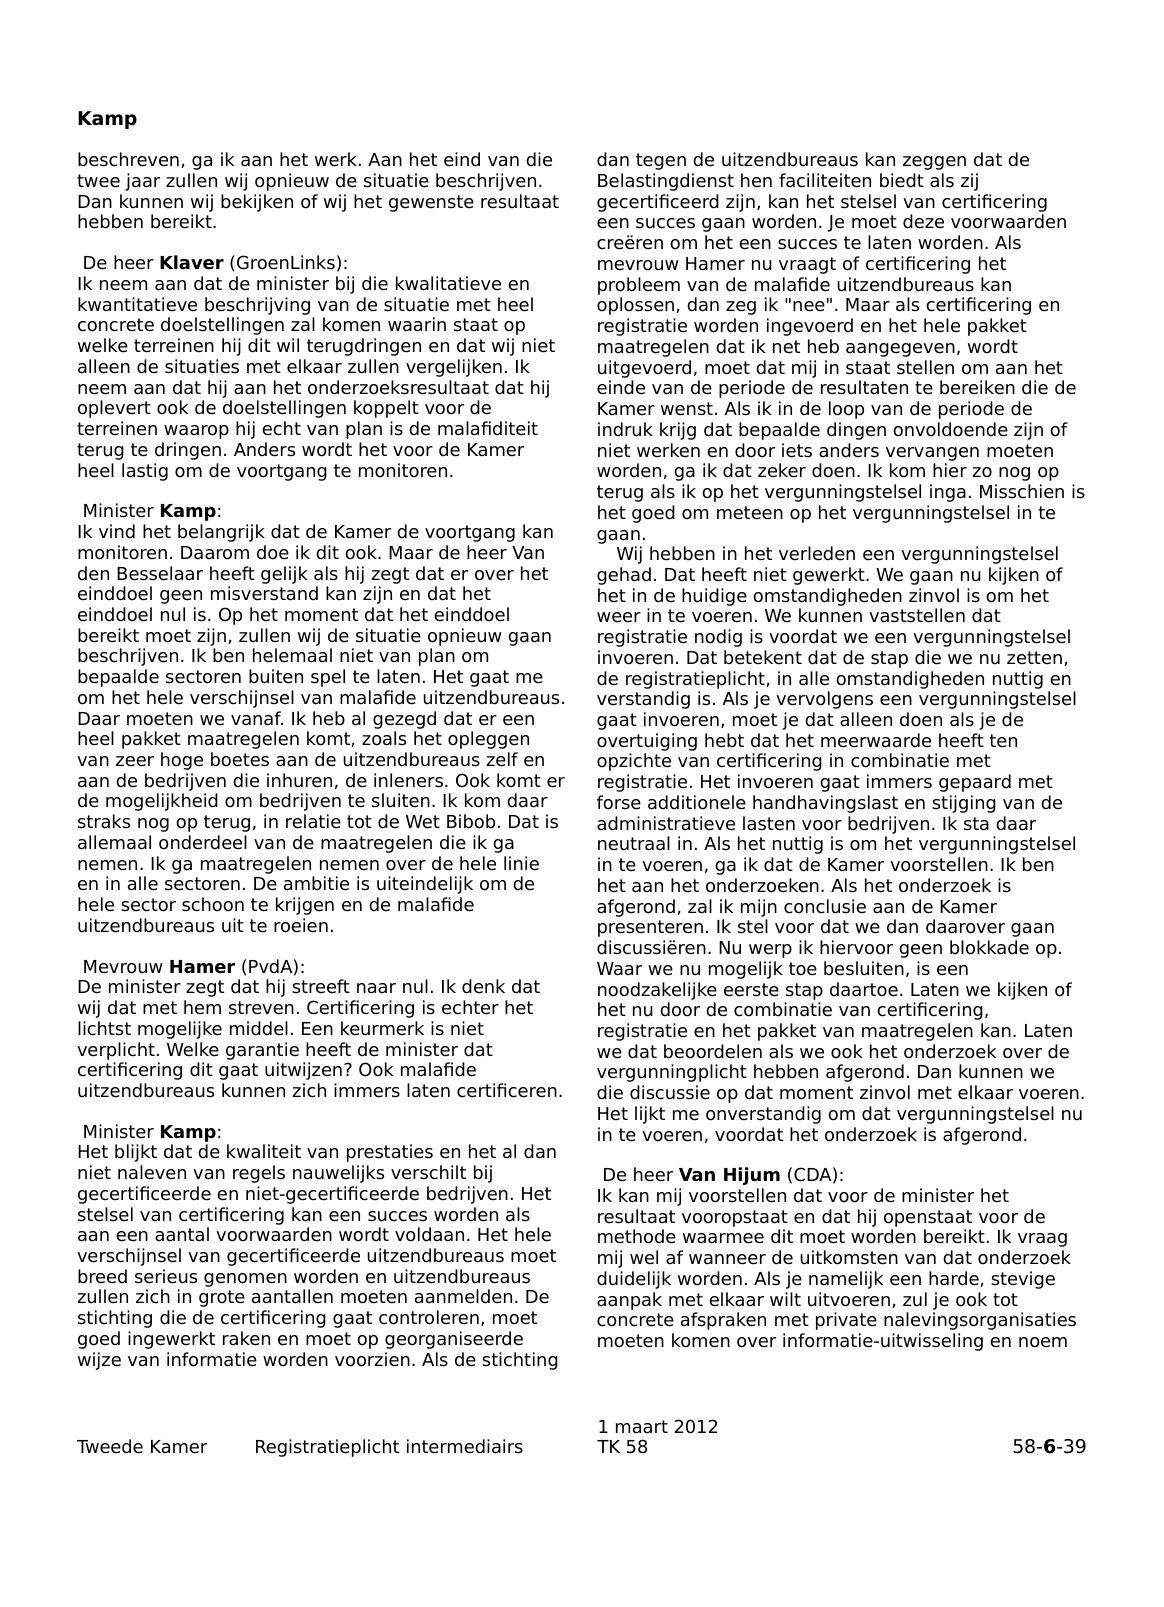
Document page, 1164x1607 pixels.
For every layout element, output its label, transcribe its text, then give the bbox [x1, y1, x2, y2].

text Ik vind het belangrijk dat de Kamer de voortgang kan monitoren. Daarom doe ik dit ook. Maar de heer Van den Besselaar heeft gelijk als hij zegt dat er over het einddoel geen misverstand kan zijn en dat het einddoel nul is. Op het moment dat het einddoel bereikt moet zijn, zullen wij de situatie opnieuw gaan beschrijven. Ik ben helemaal niet van plan om bepaalde sectoren buiten spel te laten. Het gaat me om het hele verschijnsel van malafide uitzendbureaus. Daar moeten we vanaf. Ik heb al gezegd dat er een heel pakket maatregelen komt, zoals het opleggen van zeer hoge boetes aan de uitzendbureaus zelf en aan de bedrijven die inhuren, de inleners. Ook komt er de mogelijkheid om bedrijven te sluiten. Ik kom daar straks nog op terug, in relatie tot de Wet Bibob. Dat is allemaal onderdeel van de maatregelen die ik ga nemen. Ik ga maatregelen nemen over de hele linie en in alle sectoren. De ambitie is uiteindelijk om de hele sector schoon te krijgen en de malafide uitzendbureaus uit te roeien. [77, 522, 567, 936]
text dan tegen de uitzendbureaus kan zeggen dat de Belastingdienst hen faciliteiten biedt als zij gecertificeerd zijn, kan het stelsel van certificering een succes gaan worden. Je moet deze voorwaarden creëren om het een succes te laten worden. Als mevrouw Hamer nu vraagt of certificering het probleem van de malafide uitzendbureaus kan oplossen, dan zeg ik "nee". Maar als certificering en registratie worden ingevoerd en het hele pakket maatregelen dat ik net heb aangegeven, wordt uitgevoerd, moet dat mij in staat stellen om aan het einde van de periode de resultaten te bereiken die de Kamer wenst. Als ik in de loop van de periode de indruk krijg dat bepaalde dingen onvoldoende zijn of niet werken en door iets anders vervangen moeten worden, ga ik dat zeker doen. Ik kom hier zo nog op terug als ik op het vergunningstelsel inga. Misschien is het goed om meteen op het vergunningstelsel in te gaan. [596, 150, 1087, 544]
text Minister Kamp: [77, 501, 567, 522]
text Het blijkt dat de kwaliteit van prestaties en het al dan niet naleven van regels nauwelijks verschilt bij gecertificeerde en niet-gecertificeerde bedrijven. Het stelsel van certificering kan een succes worden als aan een aantal voorwaarden wordt voldaan. Het hele verschijnsel van gecertificeerde uitzendbureaus moet breed serieus genomen worden en uitzendbureaus zullen zich in grote aantallen moeten aanmelden. De stichting die de certificering gaat controleren, moet goed ingewerkt raken en moet op georganiseerde wijze van informatie worden voorzien. Als de stichting [77, 1142, 567, 1370]
text Wij hebben in het verleden een vergunningstelsel gehad. Dat heeft niet gewerkt. We gaan nu kijken of het in de huidige omstandigheden zinvol is om het weer in te voeren. We kunnen vaststellen dat registratie nodig is voordat we een vergunningstelsel invoeren. Dat betekent dat de stap die we nu zetten, de registratieplicht, in alle omstandigheden nuttig en verstandig is. Als je vervolgens een vergunningstelsel gaat invoeren, moet je dat alleen doen als je de overtuiging hebt dat het meerwaarde heeft ten opzichte van certificering in combinatie met registratie. Het invoeren gaat immers gepaard met forse additionele handhavingslast en stijging van de administratieve lasten voor bedrijven. Ik sta daar neutraal in. Als het nuttig is om het vergunningstelsel in te voeren, ga ik dat de Kamer voorstellen. Ik ben het aan het onderzoeken. Als het onderzoek is afgerond, zal ik mijn conclusie aan de Kamer presenteren. Ik stel voor dat we dan daarover gaan discussiëren. Nu werp ik hiervoor geen blokkade op. Waar we nu mogelijk toe besluiten, is een noodzakelijke eerste stap daartoe. Laten we kijken of het nu door de combinatie van certificering, registratie en het pakket van maatregelen kan. Laten we dat beoordelen als we ook het onderzoek over de vergunningplicht hebben afgerond. Dan kunnen we die discussie op dat moment zinvol met elkaar voeren. Het lijkt me onverstandig om dat vergunningstelsel nu in te voeren, voordat het onderzoek is afgerond. [596, 544, 1087, 1145]
text Ik neem aan dat de minister bij die kwalitatieve en kwantitatieve beschrijving van de situatie met heel concrete doelstellingen zal komen waarin staat op welke terreinen hij dit wil terugdringen en dat wij niet alleen de situaties met elkaar zullen vergelijken. Ik neem aan dat hij aan het onderzoeksresultaat dat hij oplevert ook de doelstellingen koppelt voor de terreinen waarop hij echt van plan is de malafiditeit terug te dringen. Anders wordt het voor de Kamer heel lastig om de voortgang te monitoren. [77, 274, 567, 481]
text De minister zegt dat hij streeft naar nul. Ik denk dat wij dat met hem streven. Certificering is echter het lichtst mogelijke middel. Een keurmerk is niet verplicht. Welke garantie heeft de minister dat certificering dit gaat uitwijzen? Ook malafide uitzendbureaus kunnen zich immers laten certificeren. [77, 977, 567, 1102]
text De heer Klaver (GroenLinks): [77, 253, 567, 274]
text beschreven, ga ik aan het werk. Aan het eind van die twee jaar zullen wij opnieuw de situatie beschrijven. Dan kunnen wij bekijken of wij het gewenste resultaat hebben bereikt. [77, 150, 567, 233]
text De heer Van Hijum (CDA): [596, 1165, 1087, 1186]
text Mevrouw Hamer (PvdA): [77, 956, 567, 977]
text Minister Kamp: [77, 1122, 567, 1142]
text Ik kan mij voorstellen dat voor de minister het resultaat vooropstaat en dat hij openstaat voor de methode waarmee dit moet worden bereikt. Ik vraag mij wel af wanneer de uitkomsten van dat onderzoek duidelijk worden. Als je namelijk een harde, stevige aanpak met elkaar wilt uitvoeren, zul je ook tot concrete afspraken met private nalevingsorganisaties moeten komen over informatie-uitwisseling en noem [596, 1186, 1087, 1352]
